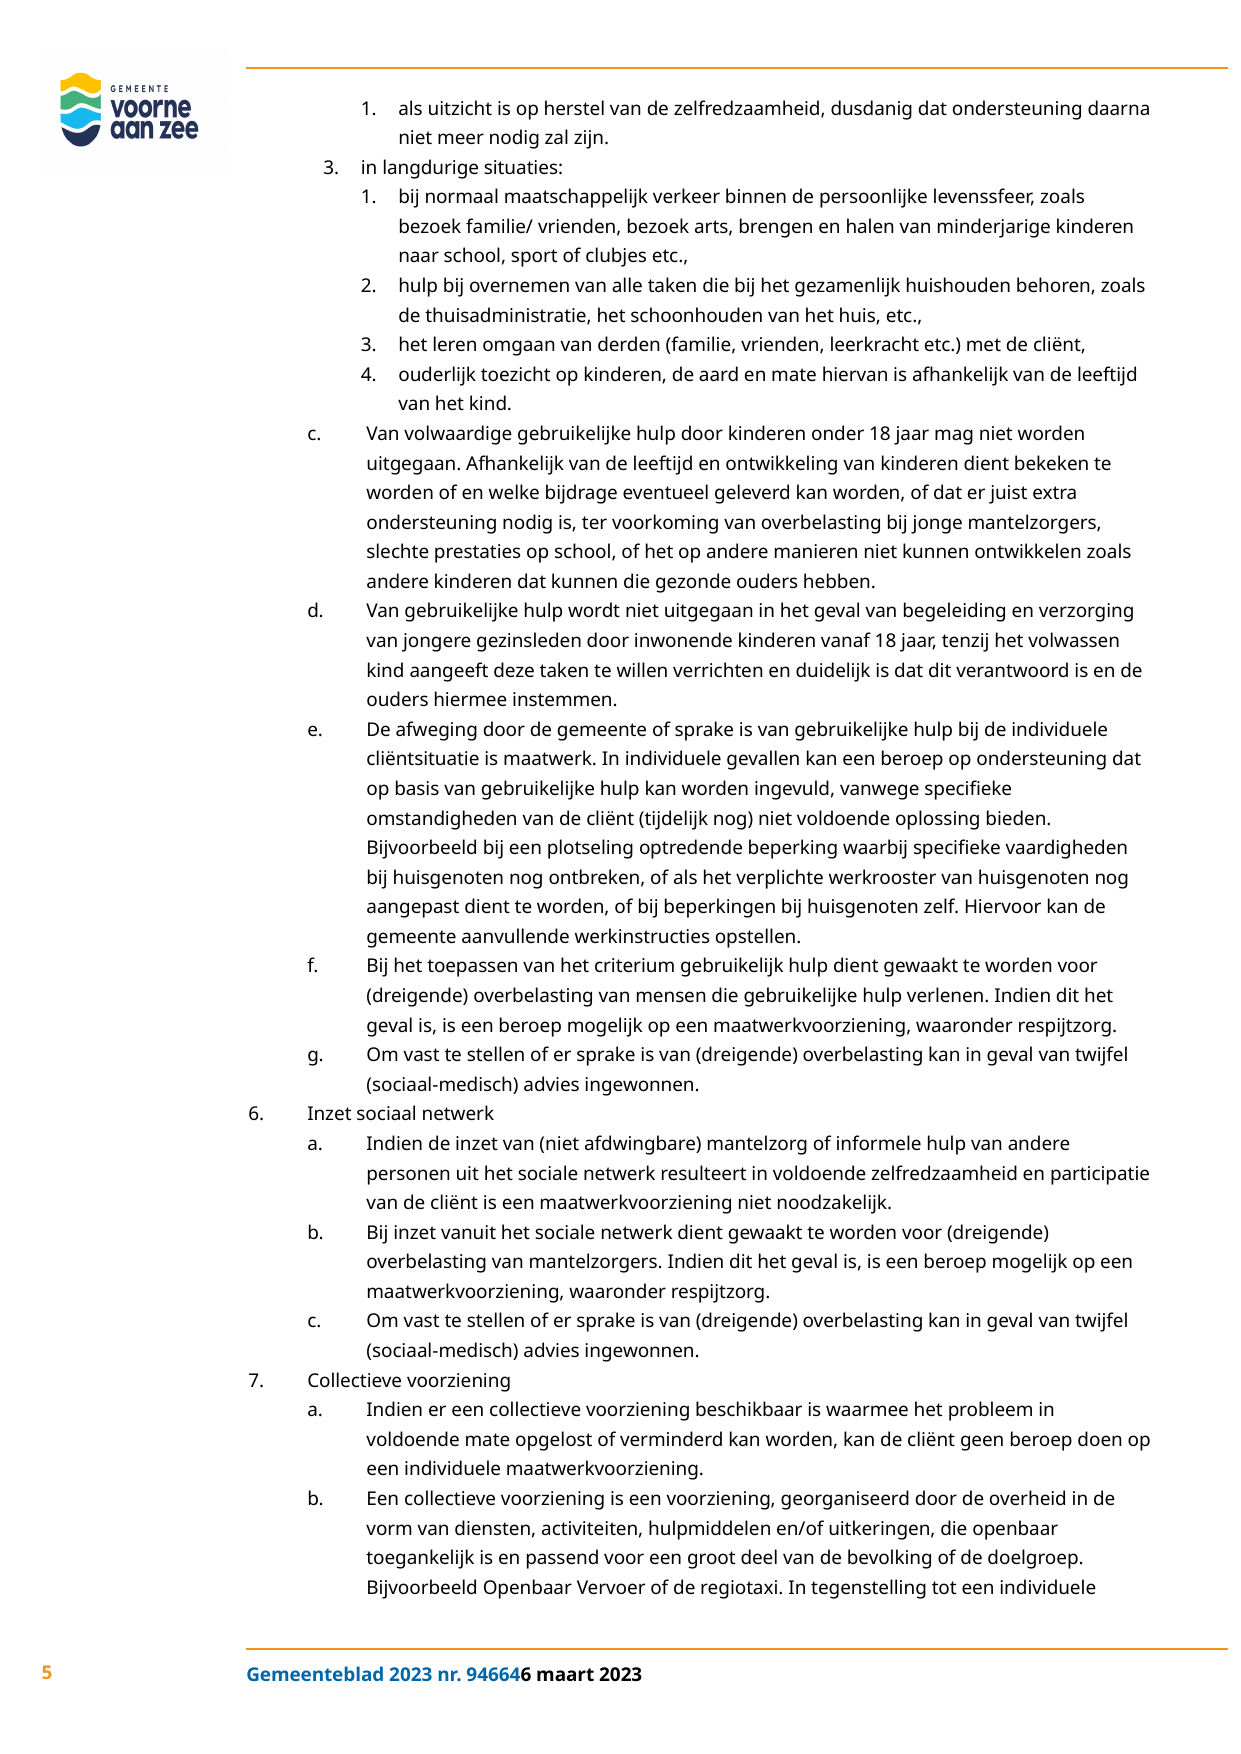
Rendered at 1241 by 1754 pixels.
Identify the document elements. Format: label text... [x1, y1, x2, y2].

list Inzet sociaal netwerk [248, 1101, 1152, 1126]
list Indien de inzet van (niet afdwingbare) mantelzorg of informele hulp van andere personen uit het sociale netwerk resulteert in voldoende zelfredzaamheid en participatie van de cliënt is een maatwerkvoorziening niet noodzakelijk. [307, 1130, 1152, 1215]
list het leren omgaan van derden (familie, vrienden, leerkracht etc.) met de cliënt, [361, 331, 1152, 357]
list bij normaal maatschappelijk verkeer binnen de persoonlijke levenssfeer, zoals bezoek familie/ vrienden, bezoek arts, brengen en halen van minderjarige kinderen naar school, sport of clubjes etc., [361, 183, 1152, 268]
list ouderlijk toezicht op kinderen, de aard en mate hiervan is afhankelijk van de leeftijd van het kind. [361, 361, 1152, 416]
list in langdurige situaties: [323, 154, 1152, 180]
list Indien er een collectieve voorziening beschikbaar is waarmee het probleem in voldoende mate opgelost of verminderd kan worden, kan de cliënt geen beroep doen op een individuele maatwerkvoorziening. [307, 1396, 1152, 1481]
list als uitzicht is op herstel van de zelfredzaamheid, dusdanig dat ondersteuning daarna niet meer nodig zal zijn. [361, 95, 1152, 150]
list Van volwaardige gebruikelijke hulp door kinderen onder 18 jaar mag niet worden uitgegaan. Afhankelijk van de leeftijd en ontwikkeling van kinderen dient bekeken te worden of en welke bijdrage eventueel geleverd kan worden, of dat er juist extra ondersteuning nodig is, ter voorkoming van overbelasting bij jonge mantelzorgers, slechte prestaties op school, of het op andere manieren niet kunnen ontwikkelen zoals andere kinderen dat kunnen die gezonde ouders hebben. [307, 420, 1152, 594]
list Van gebruikelijke hulp wordt niet uitgegaan in het geval van begeleiding en verzorging van jongere gezinsleden door inwonende kinderen vanaf 18 jaar, tenzij het volwassen kind aangeeft deze taken te willen verrichten en duidelijk is dat dit verantwoord is en de ouders hiermee instemmen. [307, 598, 1152, 712]
list Bij het toepassen van het criterium gebruikelijk hulp dient gewaakt te worden voor (dreigende) overbelasting van mensen die gebruikelijke hulp verlenen. Indien dit het geval is, is een beroep mogelijk op een maatwerkvoorziening, waaronder respijtzorg. [307, 953, 1152, 1038]
list De afweging door de gemeente of sprake is van gebruikelijke hulp bij de individuele cliëntsituatie is maatwerk. In individuele gevallen kan een beroep op ondersteuning dat op basis van gebruikelijke hulp kan worden ingevuld, vanwege specifieke omstandigheden van de cliënt (tijdelijk nog) niet voldoende oplossing bieden. Bijvoorbeeld bij een plotseling optredende beperking waarbij specifieke vaardigheden bij huisgenoten nog ontbreken, of als het verplichte werkrooster van huisgenoten nog aangepast dient te worden, of bij beperkingen bij huisgenoten zelf. Hiervoor kan de gemeente aanvullende werkinstructies opstellen. [307, 716, 1152, 949]
list Een collectieve voorziening is een voorziening, georganiseerd door de overheid in de vorm van diensten, activiteiten, hulpmiddelen en/of uitkeringen, die openbaar toegankelijk is en passend voor een groot deel van de bevolking of de doelgroep. Bijvoorbeeld Openbaar Vervoer of de regiotaxi. In tegenstelling tot een individuele [307, 1485, 1152, 1600]
list Om vast te stellen of er sprake is van (dreigende) overbelasting kan in geval van twijfel (sociaal-medisch) advies ingewonnen. [307, 1308, 1152, 1363]
list hulp bij overnemen van alle taken die bij het gezamenlijk huishouden behoren, zoals de thuisadministratie, het schoonhouden van het huis, etc., [361, 272, 1152, 328]
list Om vast te stellen of er sprake is van (dreigende) overbelasting kan in geval van twijfel (sociaal-medisch) advies ingewonnen. [307, 1041, 1152, 1097]
picture [41, 47, 231, 172]
list Collectieve voorziening [248, 1367, 1152, 1393]
list Bij inzet vanuit het sociale netwerk dient gewaakt te worden voor (dreigende) overbelasting van mantelzorgers. Indien dit het geval is, is een beroep mogelijk op een maatwerkvoorziening, waaronder respijtzorg. [307, 1219, 1152, 1304]
